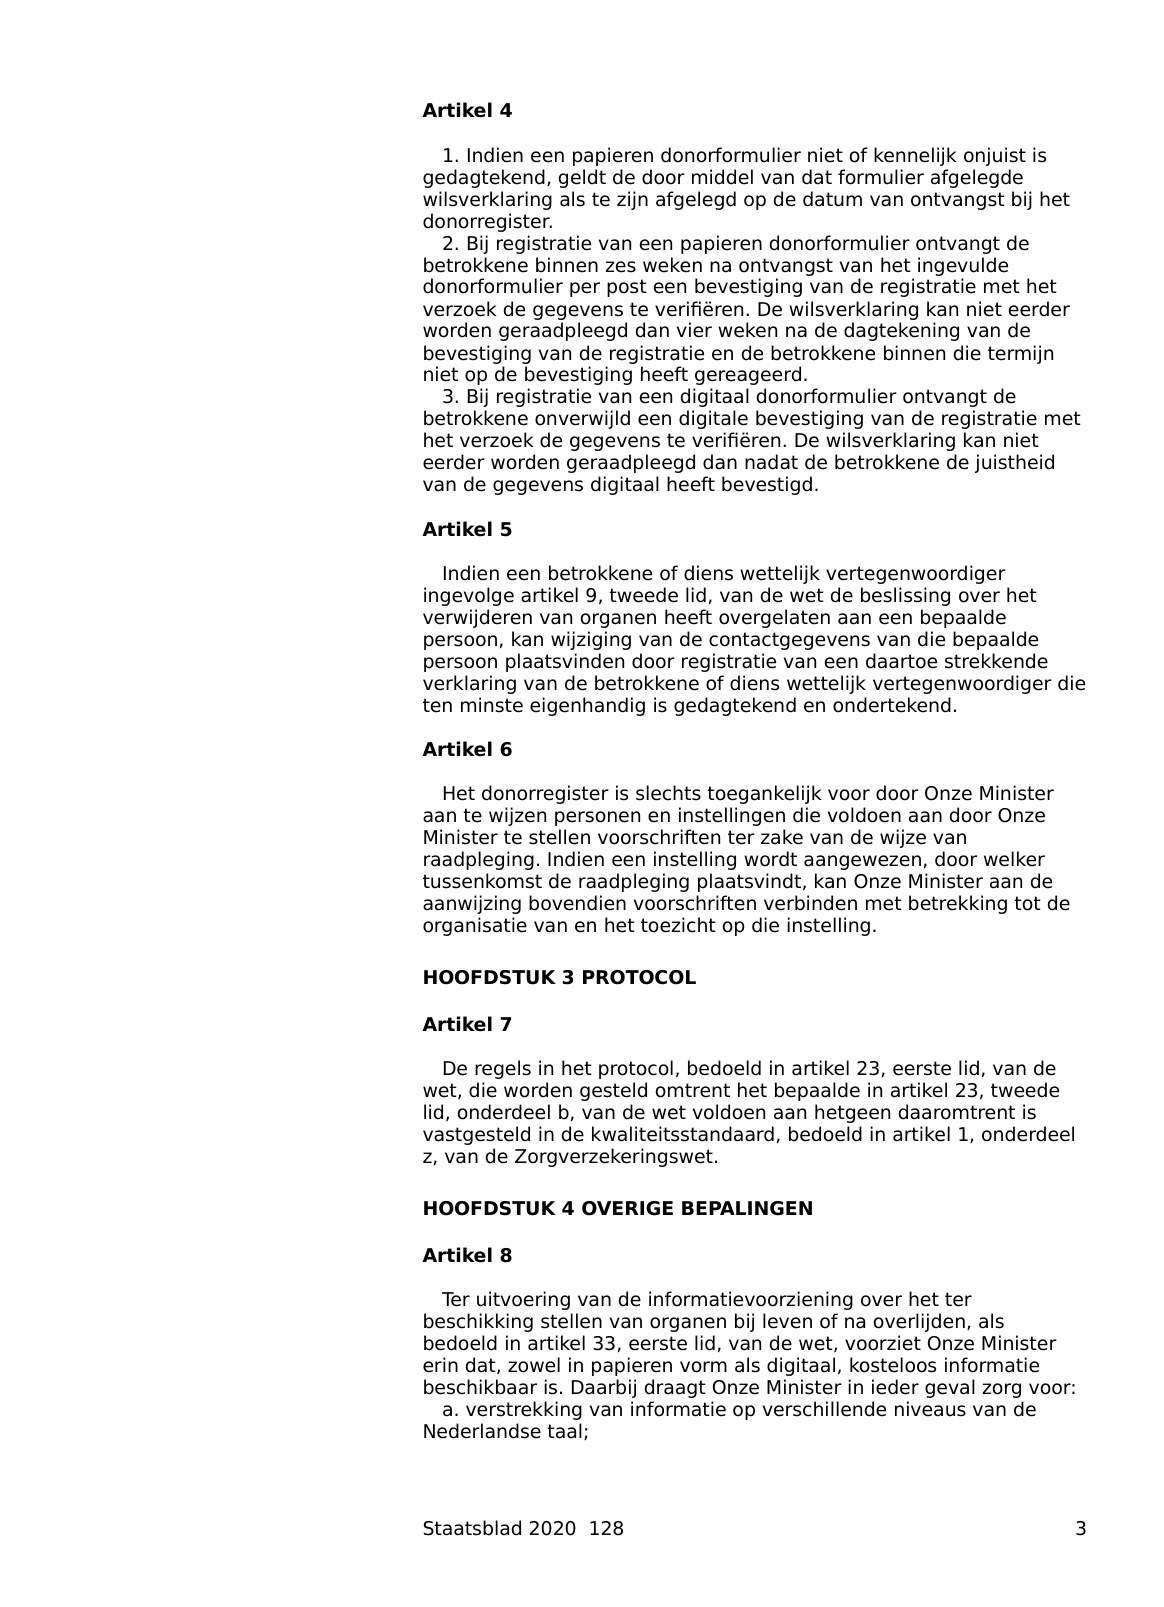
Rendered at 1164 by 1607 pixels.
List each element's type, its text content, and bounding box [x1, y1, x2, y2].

subtitle Artikel 7 [422, 1014, 1087, 1036]
subtitle Artikel 8 [422, 1245, 1087, 1267]
text Het donorregister is slechts toegankelijk voor door Onze Minister aan te wijzen personen en instellingen die voldoen aan door Onze Minister te stellen voorschriften ter zake van de wijze van raadpleging. Indien een instelling wordt aangewezen, door welker tussenkomst de raadpleging plaatsvindt, kan Onze Minister aan de aanwijzing bovendien voorschriften verbinden met betrekking tot de organisatie van en het toezicht op die instelling. [422, 783, 1087, 937]
text 1. Indien een papieren donorformulier niet of kennelijk onjuist is gedagtekend, geldt de door middel van dat formulier afgelegde wilsverklaring als te zijn afgelegd op de datum van ontvangst bij het donorregister. [422, 144, 1087, 232]
text Indien een betrokkene of diens wettelijk vertegenwoordiger ingevolge artikel 9, tweede lid, van de wet de beslissing over het verwijderen van organen heeft overgelaten aan een bepaalde persoon, kan wijziging van de contactgegevens van die bepaalde persoon plaatsvinden door registratie van een daartoe strekkende verklaring van de betrokkene of diens wettelijk vertegenwoordiger die ten minste eigenhandig is gedagtekend en ondertekend. [422, 563, 1087, 716]
text De regels in het protocol, bedoeld in artikel 23, eerste lid, van de wet, die worden gesteld omtrent het bepaalde in artikel 23, tweede lid, onderdeel b, van de wet voldoen aan hetgeen daaromtrent is vastgesteld in de kwaliteitsstandaard, bedoeld in artikel 1, onderdeel z, van de Zorgverzekeringswet. [422, 1058, 1087, 1168]
subtitle Artikel 5 [422, 518, 1087, 540]
subtitle HOOFDSTUK 4 OVERIGE BEPALINGEN [422, 1198, 1087, 1220]
text a. verstrekking van informatie op verschillende niveaus van de Nederlandse taal; [422, 1399, 1087, 1443]
text Ter uitvoering van de informatievoorziening over het ter beschikking stellen van organen bij leven of na overlijden, als bedoeld in artikel 33, eerste lid, van de wet, voorziet Onze Minister erin dat, zowel in papieren vorm als digitaal, kosteloos informatie beschikbaar is. Daarbij draagt Onze Minister in ieder geval zorg voor: [422, 1289, 1087, 1399]
subtitle Artikel 6 [422, 739, 1087, 761]
text 3. Bij registratie van een digitaal donorformulier ontvangt de betrokkene onverwijld een digitale bevestiging van de registratie met het verzoek de gegevens te verifiëren. De wilsverklaring kan niet eerder worden geraadpleegd dan nadat de betrokkene de juistheid van de gegevens digitaal heeft bevestigd. [422, 386, 1087, 496]
text 2. Bij registratie van een papieren donorformulier ontvangt de betrokkene binnen zes weken na ontvangst van het ingevulde donorformulier per post een bevestiging van de registratie met het verzoek de gegevens te verifiëren. De wilsverklaring kan niet eerder worden geraadpleegd dan vier weken na de dagtekening van de bevestiging van de registratie en de betrokkene binnen die termijn niet op de bevestiging heeft gereageerd. [422, 232, 1087, 386]
subtitle Artikel 4 [422, 100, 1087, 122]
subtitle HOOFDSTUK 3 PROTOCOL [422, 967, 1087, 989]
